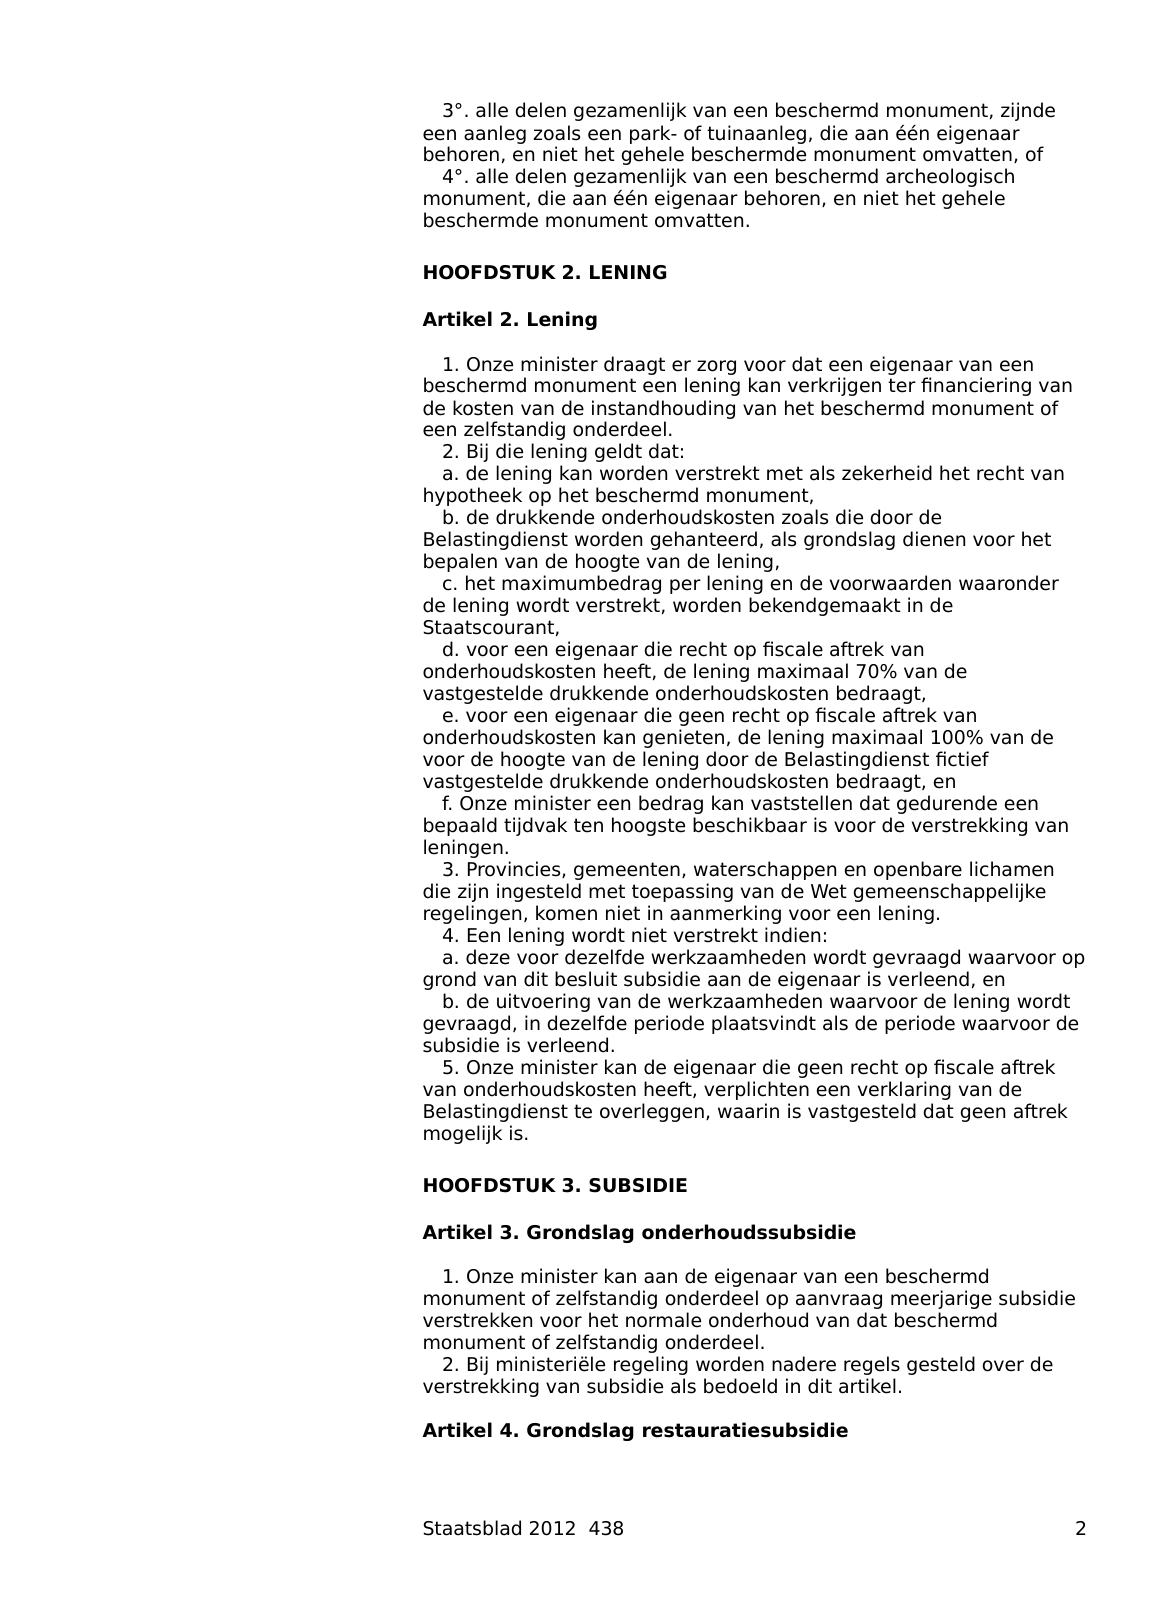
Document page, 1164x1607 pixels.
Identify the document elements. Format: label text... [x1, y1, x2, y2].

subtitle Artikel 2. Lening [422, 309, 1087, 331]
text d. voor een eigenaar die recht op fiscale aftrek van onderhoudskosten heeft, de lening maximaal 70% van de vastgestelde drukkende onderhoudskosten bedraagt, [422, 639, 1087, 705]
subtitle Artikel 3. Grondslag onderhoudssubsidie [422, 1222, 1087, 1244]
text 1. Onze minister kan aan de eigenaar van een beschermd monument of zelfstandig onderdeel op aanvraag meerjarige subsidie verstrekken voor het normale onderhoud van dat beschermd monument of zelfstandig onderdeel. [422, 1266, 1087, 1354]
text c. het maximumbedrag per lening en de voorwaarden waaronder de lening wordt verstrekt, worden bekendgemaakt in de Staatscourant, [422, 573, 1087, 639]
subtitle HOOFDSTUK 2. LENING [422, 262, 1087, 284]
text a. de lening kan worden verstrekt met als zekerheid het recht van hypotheek op het beschermd monument, [422, 463, 1087, 507]
text 2. Bij die lening geldt dat: [422, 441, 1087, 463]
text b. de drukkende onderhoudskosten zoals die door de Belastingdienst worden gehanteerd, als grondslag dienen voor het bepalen van de hoogte van de lening, [422, 507, 1087, 573]
text b. de uitvoering van de werkzaamheden waarvoor de lening wordt gevraagd, in dezelfde periode plaatsvindt als de periode waarvoor de subsidie is verleend. [422, 991, 1087, 1057]
text 2. Bij ministeriële regeling worden nadere regels gesteld over de verstrekking van subsidie als bedoeld in dit artikel. [422, 1354, 1087, 1398]
text 3. Provincies, gemeenten, waterschappen en openbare lichamen die zijn ingesteld met toepassing van de Wet gemeenschappelijke regelingen, komen niet in aanmerking voor een lening. [422, 859, 1087, 925]
text 3°. alle delen gezamenlijk van een beschermd monument, zijnde een aanleg zoals een park- of tuinaanleg, die aan één eigenaar behoren, en niet het gehele beschermde monument omvatten, of [422, 100, 1087, 166]
text 1. Onze minister draagt er zorg voor dat een eigenaar van een beschermd monument een lening kan verkrijgen ter financiering van de kosten van de instandhouding van het beschermd monument of een zelfstandig onderdeel. [422, 353, 1087, 441]
text f. Onze minister een bedrag kan vaststellen dat gedurende een bepaald tijdvak ten hoogste beschikbaar is voor de verstrekking van leningen. [422, 793, 1087, 859]
text e. voor een eigenaar die geen recht op fiscale aftrek van onderhoudskosten kan genieten, de lening maximaal 100% van de voor de hoogte van de lening door de Belastingdienst fictief vastgestelde drukkende onderhoudskosten bedraagt, en [422, 705, 1087, 793]
text 4°. alle delen gezamenlijk van een beschermd archeologisch monument, die aan één eigenaar behoren, en niet het gehele beschermde monument omvatten. [422, 166, 1087, 232]
text a. deze voor dezelfde werkzaamheden wordt gevraagd waarvoor op grond van dit besluit subsidie aan de eigenaar is verleend, en [422, 947, 1087, 991]
text 5. Onze minister kan de eigenaar die geen recht op fiscale aftrek van onderhoudskosten heeft, verplichten een verklaring van de Belastingdienst te overleggen, waarin is vastgesteld dat geen aftrek mogelijk is. [422, 1057, 1087, 1145]
text 4. Een lening wordt niet verstrekt indien: [422, 925, 1087, 947]
subtitle HOOFDSTUK 3. SUBSIDIE [422, 1175, 1087, 1197]
subtitle Artikel 4. Grondslag restauratiesubsidie [422, 1420, 1087, 1442]
